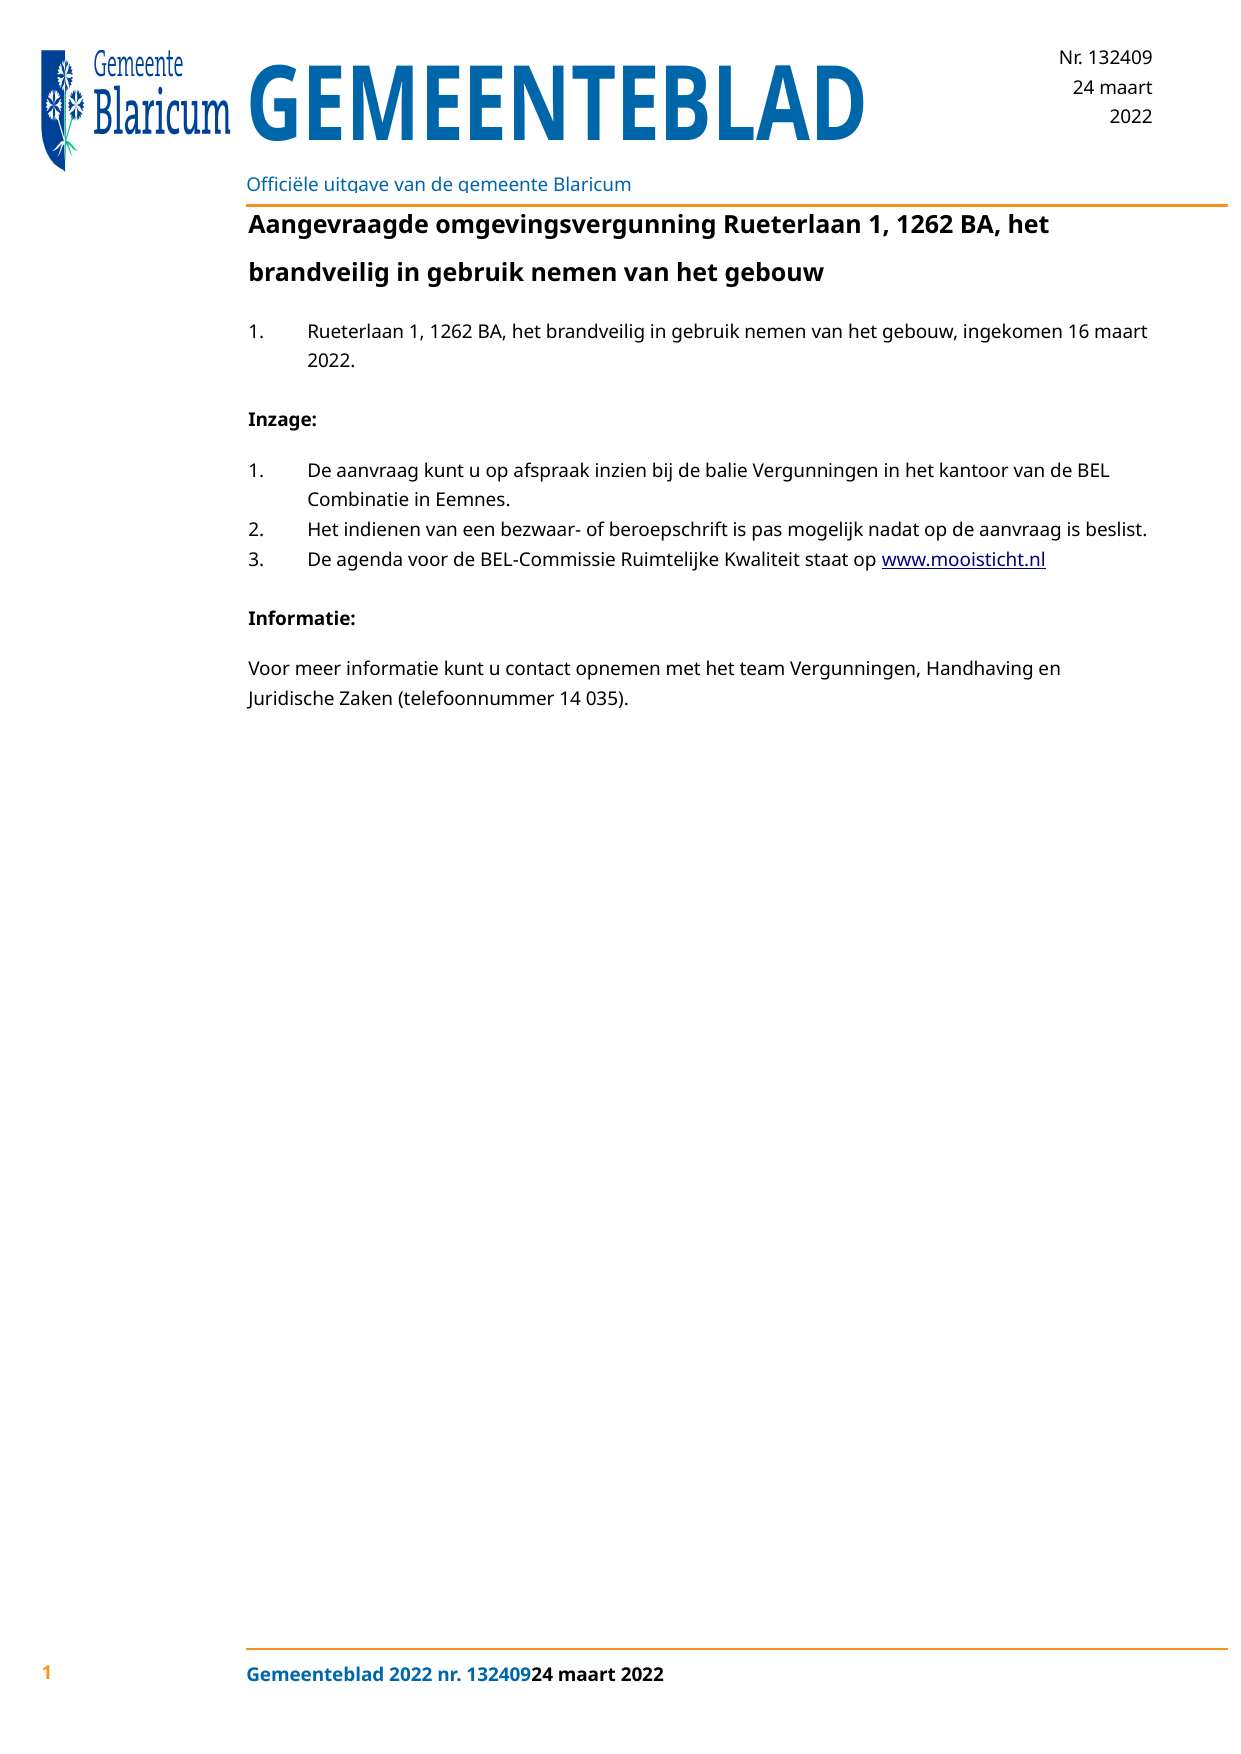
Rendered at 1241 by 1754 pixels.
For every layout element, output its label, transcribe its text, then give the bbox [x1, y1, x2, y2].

list De aanvraag kunt u op afspraak inzien bij de balie Vergunningen in het kantoor van de BEL Combinatie in Eemnes. [248, 457, 1152, 512]
text Aangevraagde omgevingsvergunning Rueterlaan 1, 1262 BA, het brandveilig in gebruik nemen van het gebouw [248, 207, 1152, 288]
text Inzage: [248, 407, 1152, 432]
text Informatie: [248, 605, 1152, 631]
list Rueterlaan 1, 1262 BA, het brandveilig in gebruik nemen van het gebouw, ingekomen 16 maart 2022. [248, 318, 1152, 373]
picture [41, 47, 231, 172]
list Het indienen van een bezwaar- of beroepschrift is pas mogelijk nadat op de aanvraag is beslist. [248, 516, 1152, 542]
text Voor meer informatie kunt u contact opnemen met het team Vergunningen, Handhaving en Juridische Zaken (telefoonnummer 14 035). [248, 655, 1152, 711]
list De agenda voor de BEL-Commissie Ruimtelijke Kwaliteit staat op www.mooisticht.nl [248, 546, 1152, 572]
